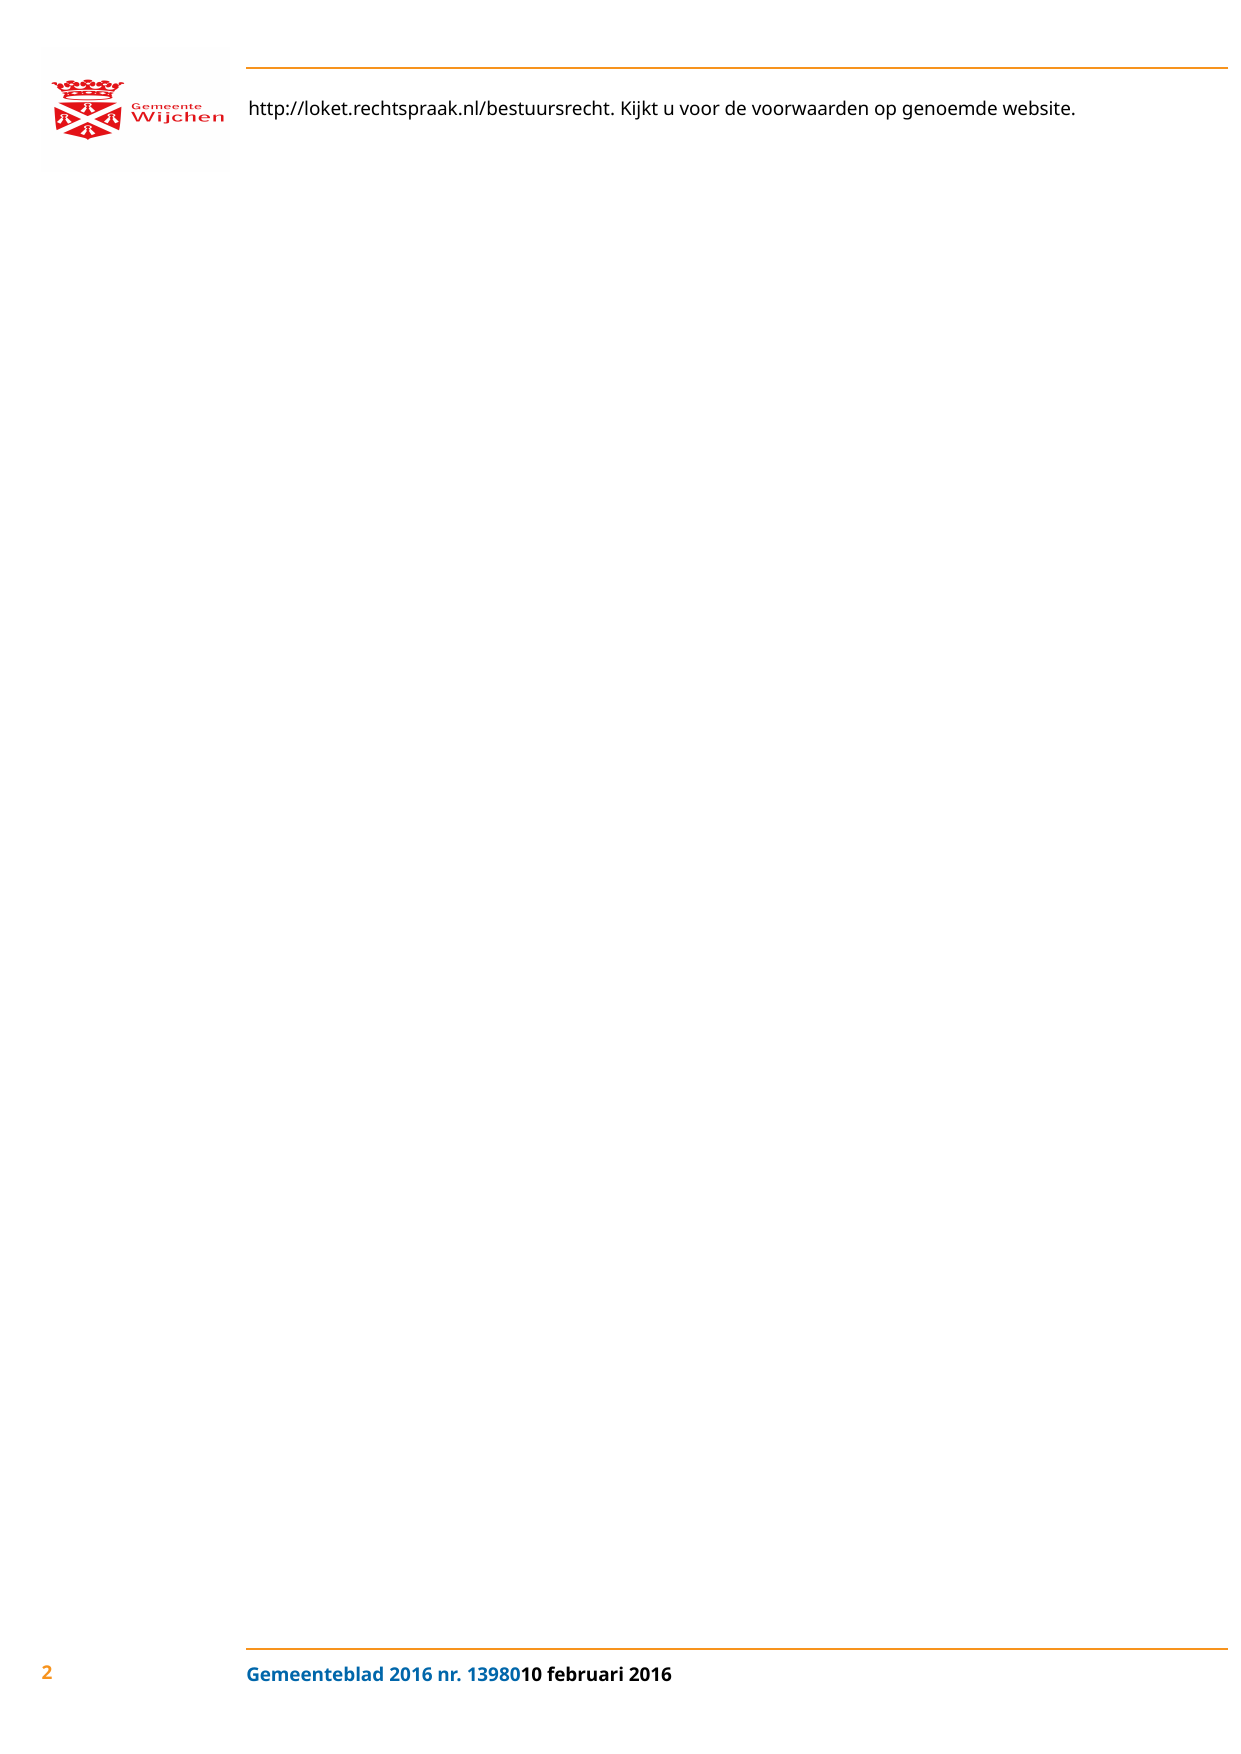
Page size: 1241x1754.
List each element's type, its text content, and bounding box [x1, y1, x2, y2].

picture [41, 47, 231, 172]
text http://loket.rechtspraak.nl/bestuursrecht. Kijkt u voor de voorwaarden op genoemde website. [248, 95, 1152, 121]
